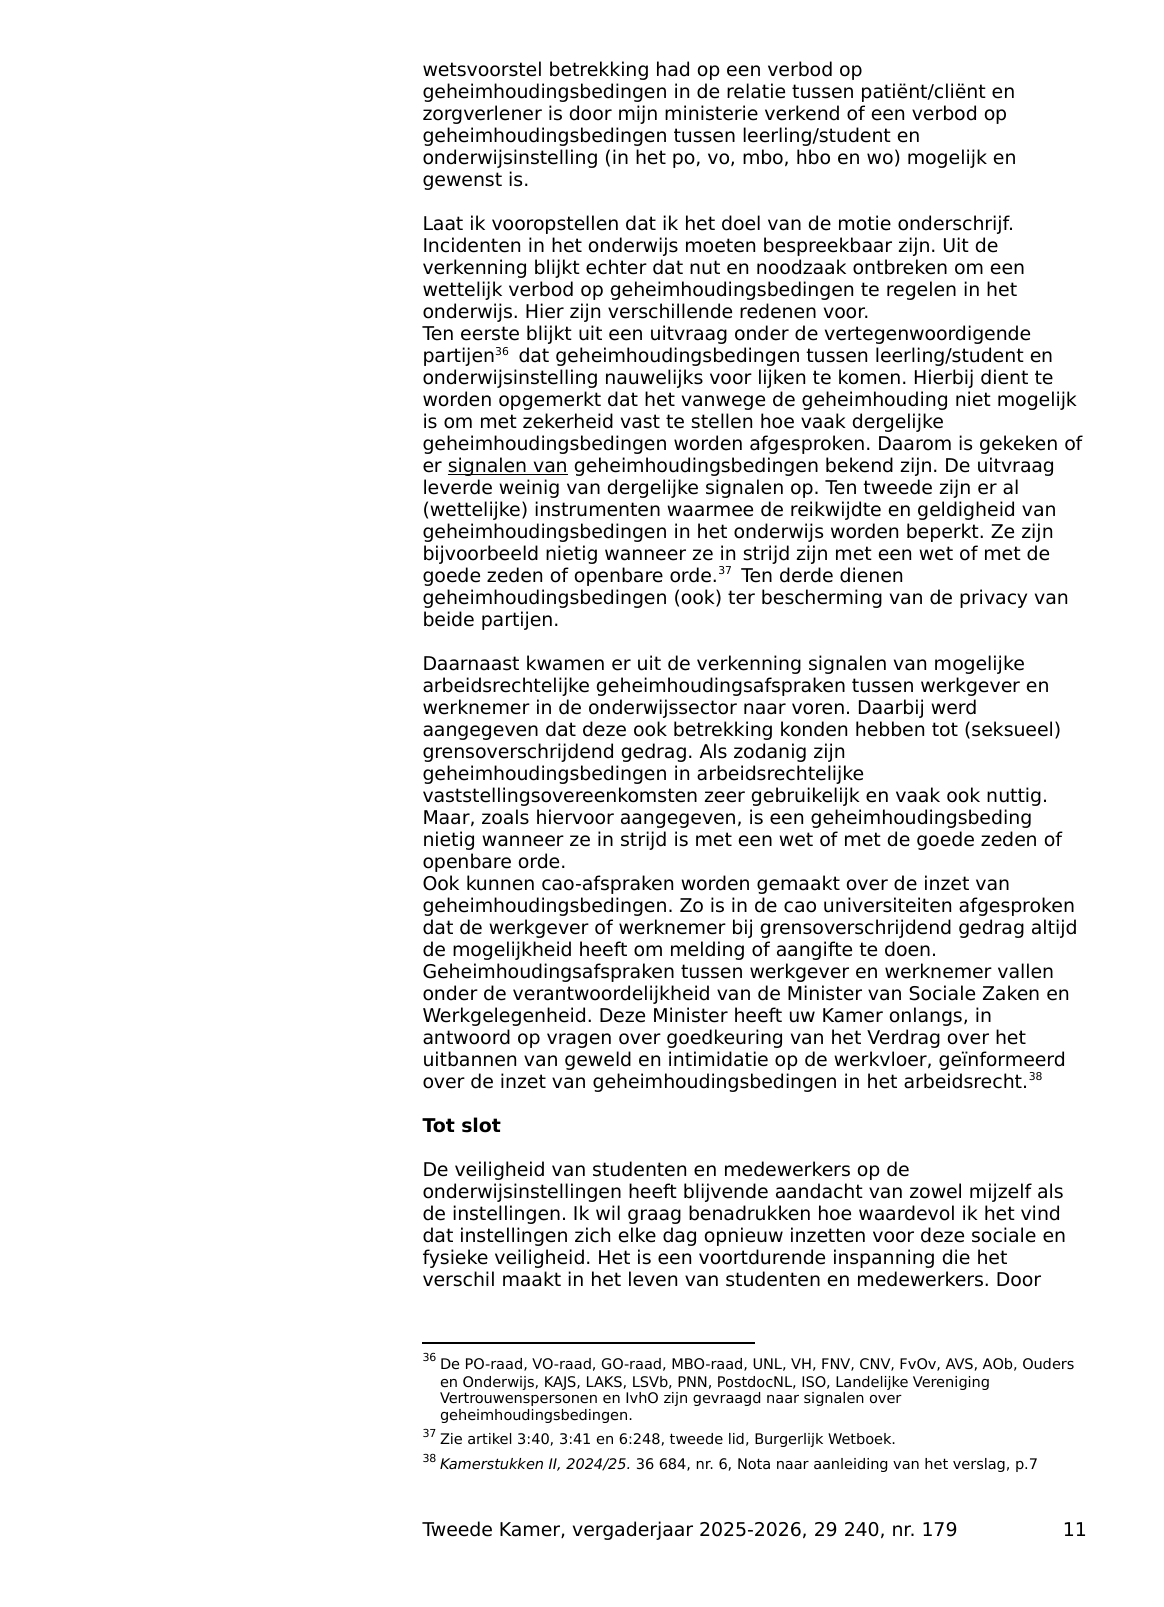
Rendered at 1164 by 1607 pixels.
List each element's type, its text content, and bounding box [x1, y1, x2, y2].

text Laat ik vooropstellen dat ik het doel van de motie onderschrijf. Incidenten in het onderwijs moeten bespreekbaar zijn. Uit de verkenning blijkt echter dat nut en noodzaak ontbreken om een wettelijk verbod op geheimhoudingsbedingen te regelen in het onderwijs. Hier zijn verschillende redenen voor. [422, 213, 1087, 323]
text Ook kunnen cao-afspraken worden gemaakt over de inzet van geheimhoudingsbedingen. Zo is in de cao universiteiten afgesproken dat de werkgever of werknemer bij grensoverschrijdend gedrag altijd de mogelijkheid heeft om melding of aangifte te doen. Geheimhoudingsafspraken tussen werkgever en werknemer vallen onder de verantwoordelijkheid van de Minister van Sociale Zaken en Werkgelegenheid. Deze Minister heeft uw Kamer onlangs, in antwoord op vragen over goedkeuring van het Verdrag over het uitbannen van geweld en intimidatie op de werkvloer, geïnformeerd over de inzet van geheimhoudingsbedingen in het arbeidsrecht. [422, 873, 1087, 1092]
text Daarnaast kwamen er uit de verkenning signalen van mogelijke arbeidsrechtelijke geheimhoudingsafspraken tussen werkgever en werknemer in de onderwijssector naar voren. Daarbij werd aangegeven dat deze ook betrekking konden hebben tot (seksueel) grensoverschrijdend gedrag. Als zodanig zijn geheimhoudingsbedingen in arbeidsrechtelijke vaststellingsovereenkomsten zeer gebruikelijk en vaak ook nuttig. Maar, zoals hiervoor aangegeven, is een geheimhoudingsbeding nietig wanneer ze in strijd is met een wet of met de goede zeden of openbare orde. [422, 653, 1087, 873]
text Zie artikel 3:40, 3:41 en 6:248, tweede lid, Burgerlijk Wetboek. [422, 1427, 1087, 1449]
text De veiligheid van studenten en medewerkers op de onderwijsinstellingen heeft blijvende aandacht van zowel mijzelf als de instellingen. Ik wil graag benadrukken hoe waardevol ik het vind dat instellingen zich elke dag opnieuw inzetten voor deze sociale en fysieke veiligheid. Het is een voortdurende inspanning die het verschil maakt in het leven van studenten en medewerkers. Door [422, 1159, 1087, 1291]
text De PO-raad, VO-raad, GO-raad, MBO-raad, UNL, VH, FNV, CNV, FvOv, AVS, AOb, Ouders en Onderwijs, KAJS, LAKS, LSVb, PNN, PostdocNL, ISO, Landelijke Vereniging Vertrouwenspersonen en IvhO zijn gevraagd naar signalen over geheimhoudingsbedingen. [422, 1352, 1087, 1424]
text Kamerstukken II, 2024/25. 36 684, nr. 6, Nota naar aanleiding van het verslag, p.7 [422, 1452, 1087, 1474]
text Ten eerste blijkt uit een uitvraag onder de vertegenwoordigende partijen dat geheimhoudingsbedingen tussen leerling/student en onderwijsinstelling nauwelijks voor lijken te komen. Hierbij dient te worden opgemerkt dat het vanwege de geheimhouding niet mogelijk is om met zekerheid vast te stellen hoe vaak dergelijke geheimhoudingsbedingen worden afgesproken. Daarom is gekeken of er signalen van geheimhoudingsbedingen bekend zijn. De uitvraag leverde weinig van dergelijke signalen op. Ten tweede zijn er al (wettelijke) instrumenten waarmee de reikwijdte en geldigheid van geheimhoudingsbedingen in het onderwijs worden beperkt. Ze zijn bijvoorbeeld nietig wanneer ze in strijd zijn met een wet of met de goede zeden of openbare orde. Ten derde dienen geheimhoudingsbedingen (ook) ter bescherming van de privacy van beide partijen. [422, 323, 1087, 631]
subtitle Tot slot [422, 1115, 1087, 1137]
text wetsvoorstel betrekking had op een verbod op geheimhoudingsbedingen in de relatie tussen patiënt/cliënt en zorgverlener is door mijn ministerie verkend of een verbod op geheimhoudingsbedingen tussen leerling/student en onderwijsinstelling (in het po, vo, mbo, hbo en wo) mogelijk en gewenst is. [422, 59, 1087, 191]
